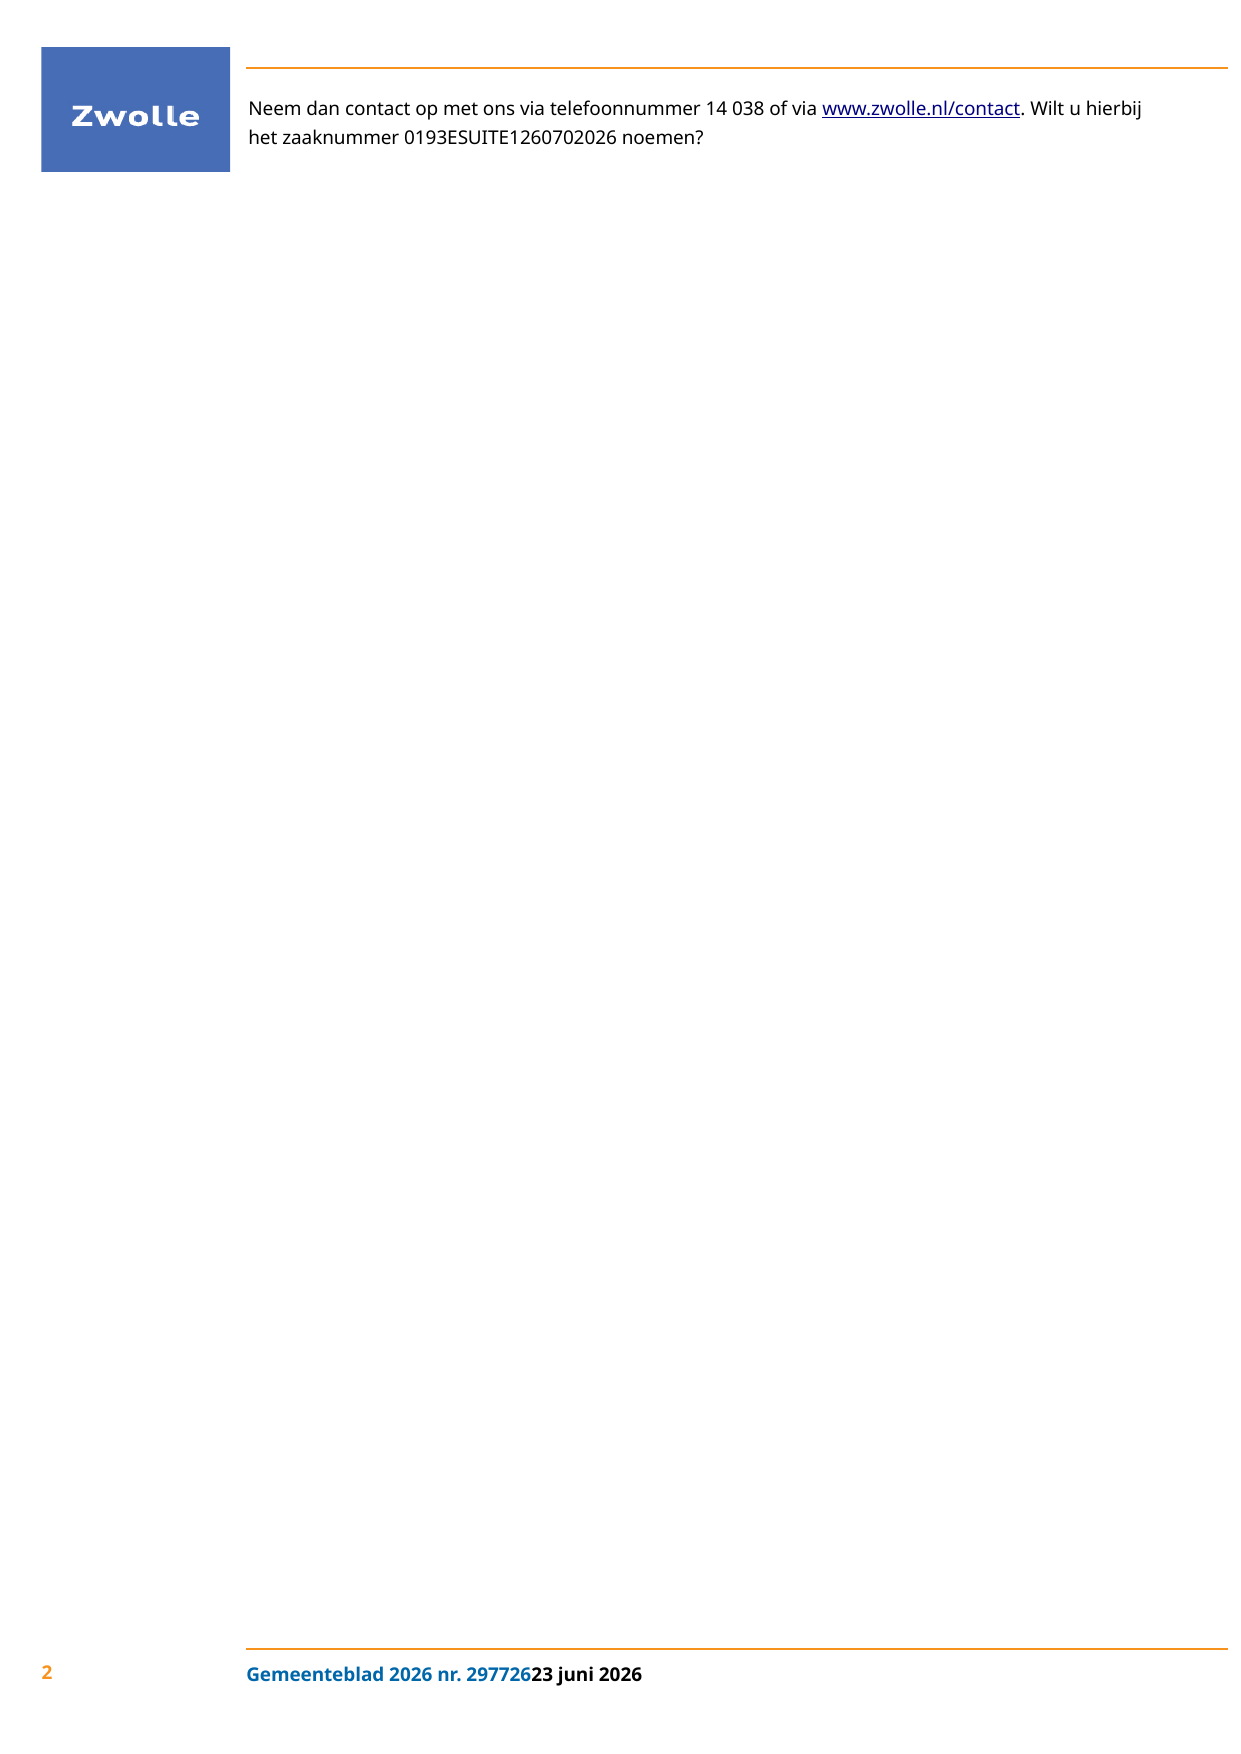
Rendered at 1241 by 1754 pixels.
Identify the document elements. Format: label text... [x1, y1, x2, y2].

picture [41, 47, 231, 172]
text Neem dan contact op met ons via telefoonnummer 14 038 of via www.zwolle.nl/contact. Wilt u hierbij het zaaknummer 0193ESUITE1260702026 noemen? [248, 95, 1152, 150]
